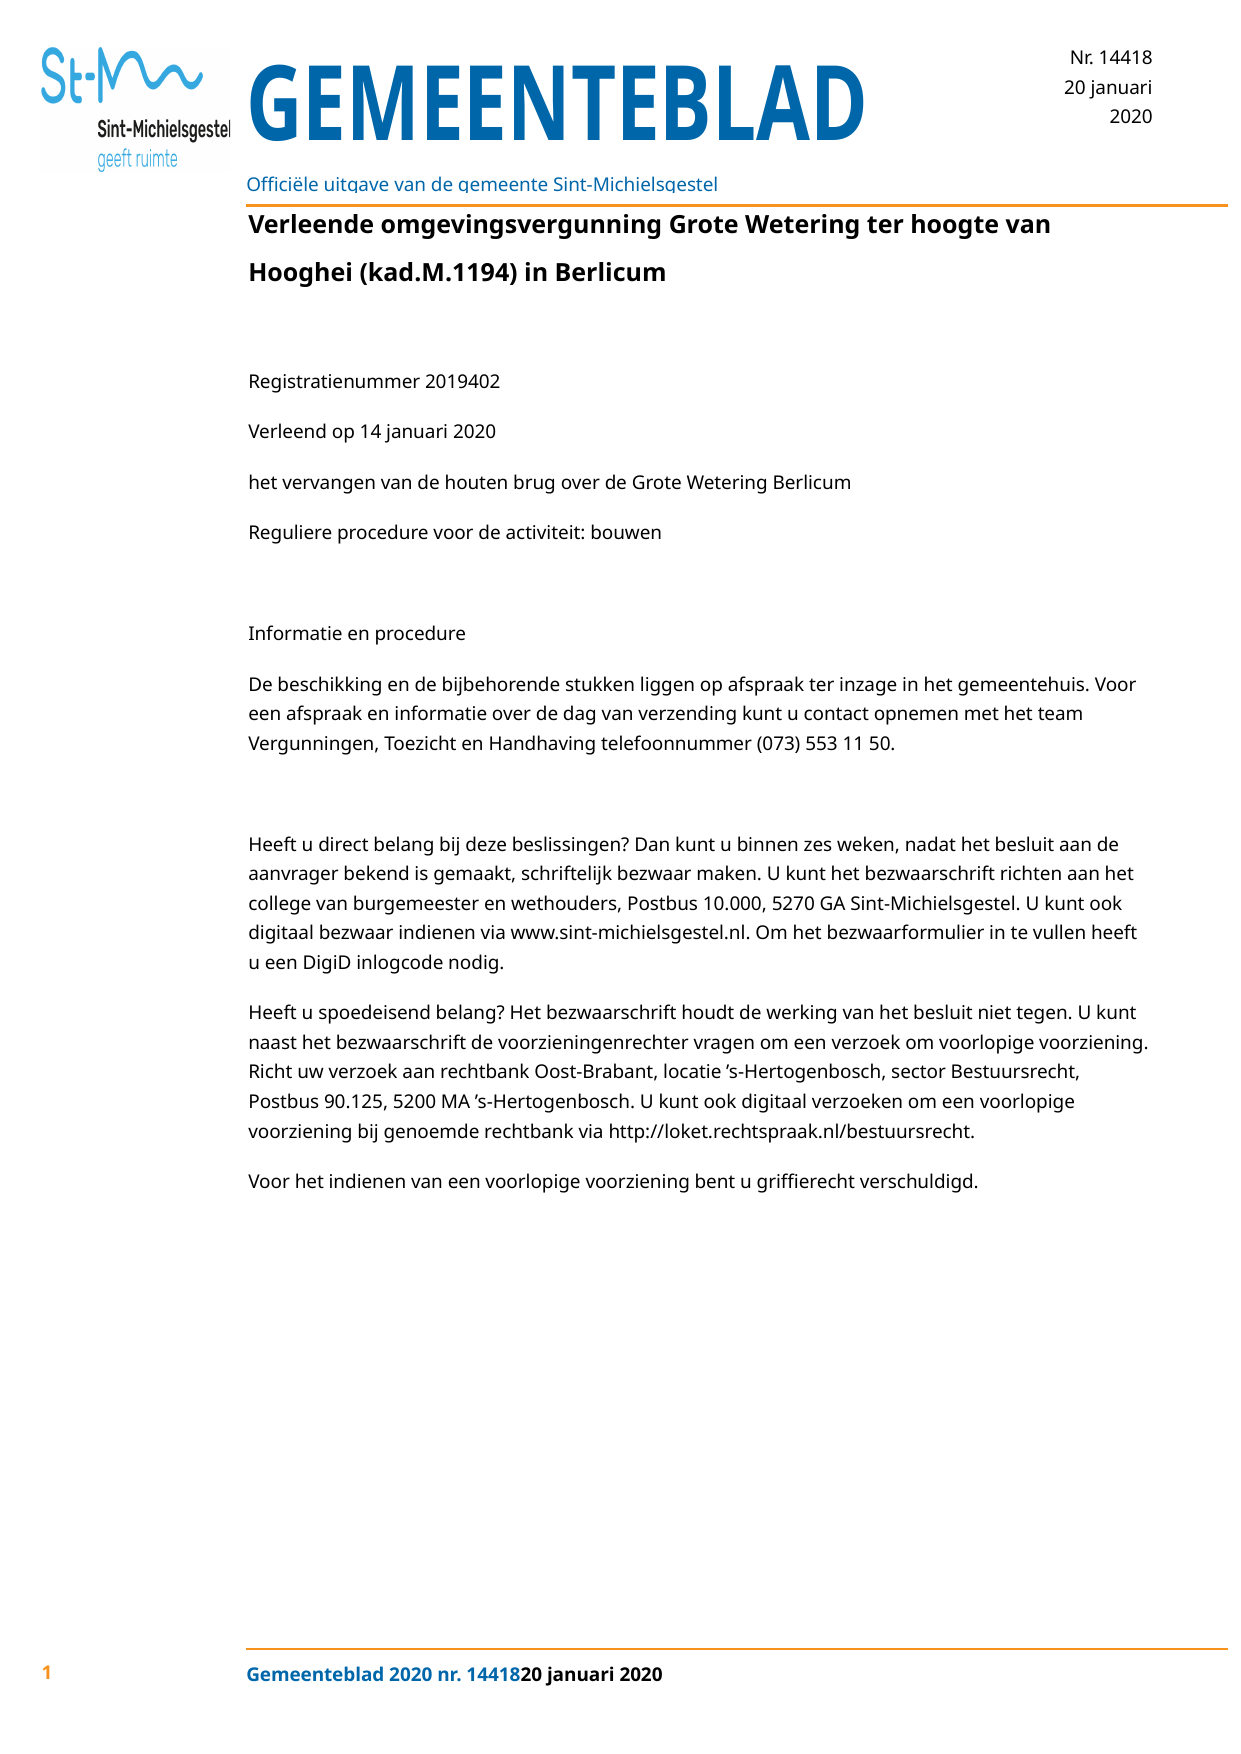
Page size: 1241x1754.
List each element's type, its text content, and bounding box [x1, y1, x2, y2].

text Registratienummer 2019402 [248, 368, 1152, 394]
text Reguliere procedure voor de activiteit: bouwen [248, 519, 1152, 545]
text Verleend op 14 januari 2020 [248, 419, 1152, 444]
text Voor het indienen van een voorlopige voorziening bent u griffierecht verschuldigd. [248, 1168, 1152, 1194]
text Heeft u direct belang bij deze beslissingen? Dan kunt u binnen zes weken, nadat het besluit aan de aanvrager bekend is gemaakt, schriftelijk bezwaar maken. U kunt het bezwaarschrift richten aan het college van burgemeester en wethouders, Postbus 10.000, 5270 GA Sint-Michielsgestel. U kunt ook digitaal bezwaar indienen via www.sint-michielsgestel.nl. Om het bezwaarformulier in te vullen heeft u een DigiD inlogcode nodig. [248, 831, 1152, 975]
text Informatie en procedure [248, 620, 1152, 646]
text het vervangen van de houten brug over de Grote Wetering Berlicum [248, 469, 1152, 495]
text De beschikking en de bijbehorende stukken liggen op afspraak ter inzage in het gemeentehuis. Voor een afspraak en informatie over de dag van verzending kunt u contact opnemen met het team Vergunningen, Toezicht en Handhaving telefoonnummer (073) 553 11 50. [248, 671, 1152, 756]
text Heeft u spoedeisend belang? Het bezwaarschrift houdt de werking van het besluit niet tegen. U kunt naast het bezwaarschrift de voorzieningenrechter vragen om een verzoek om voorlopige voorziening. Richt uw verzoek aan rechtbank Oost-Brabant, locatie ’s-Hertogenbosch, sector Bestuursrecht, Postbus 90.125, 5200 MA ’s-Hertogenbosch. U kunt ook digitaal verzoeken om een voorlopige voorziening bij genoemde rechtbank via http://loket.rechtspraak.nl/bestuursrecht. [248, 999, 1152, 1144]
picture [41, 47, 231, 172]
text Verleende omgevingsvergunning Grote Wetering ter hoogte van Hooghei (kad.M.1194) in Berlicum [248, 207, 1152, 288]
